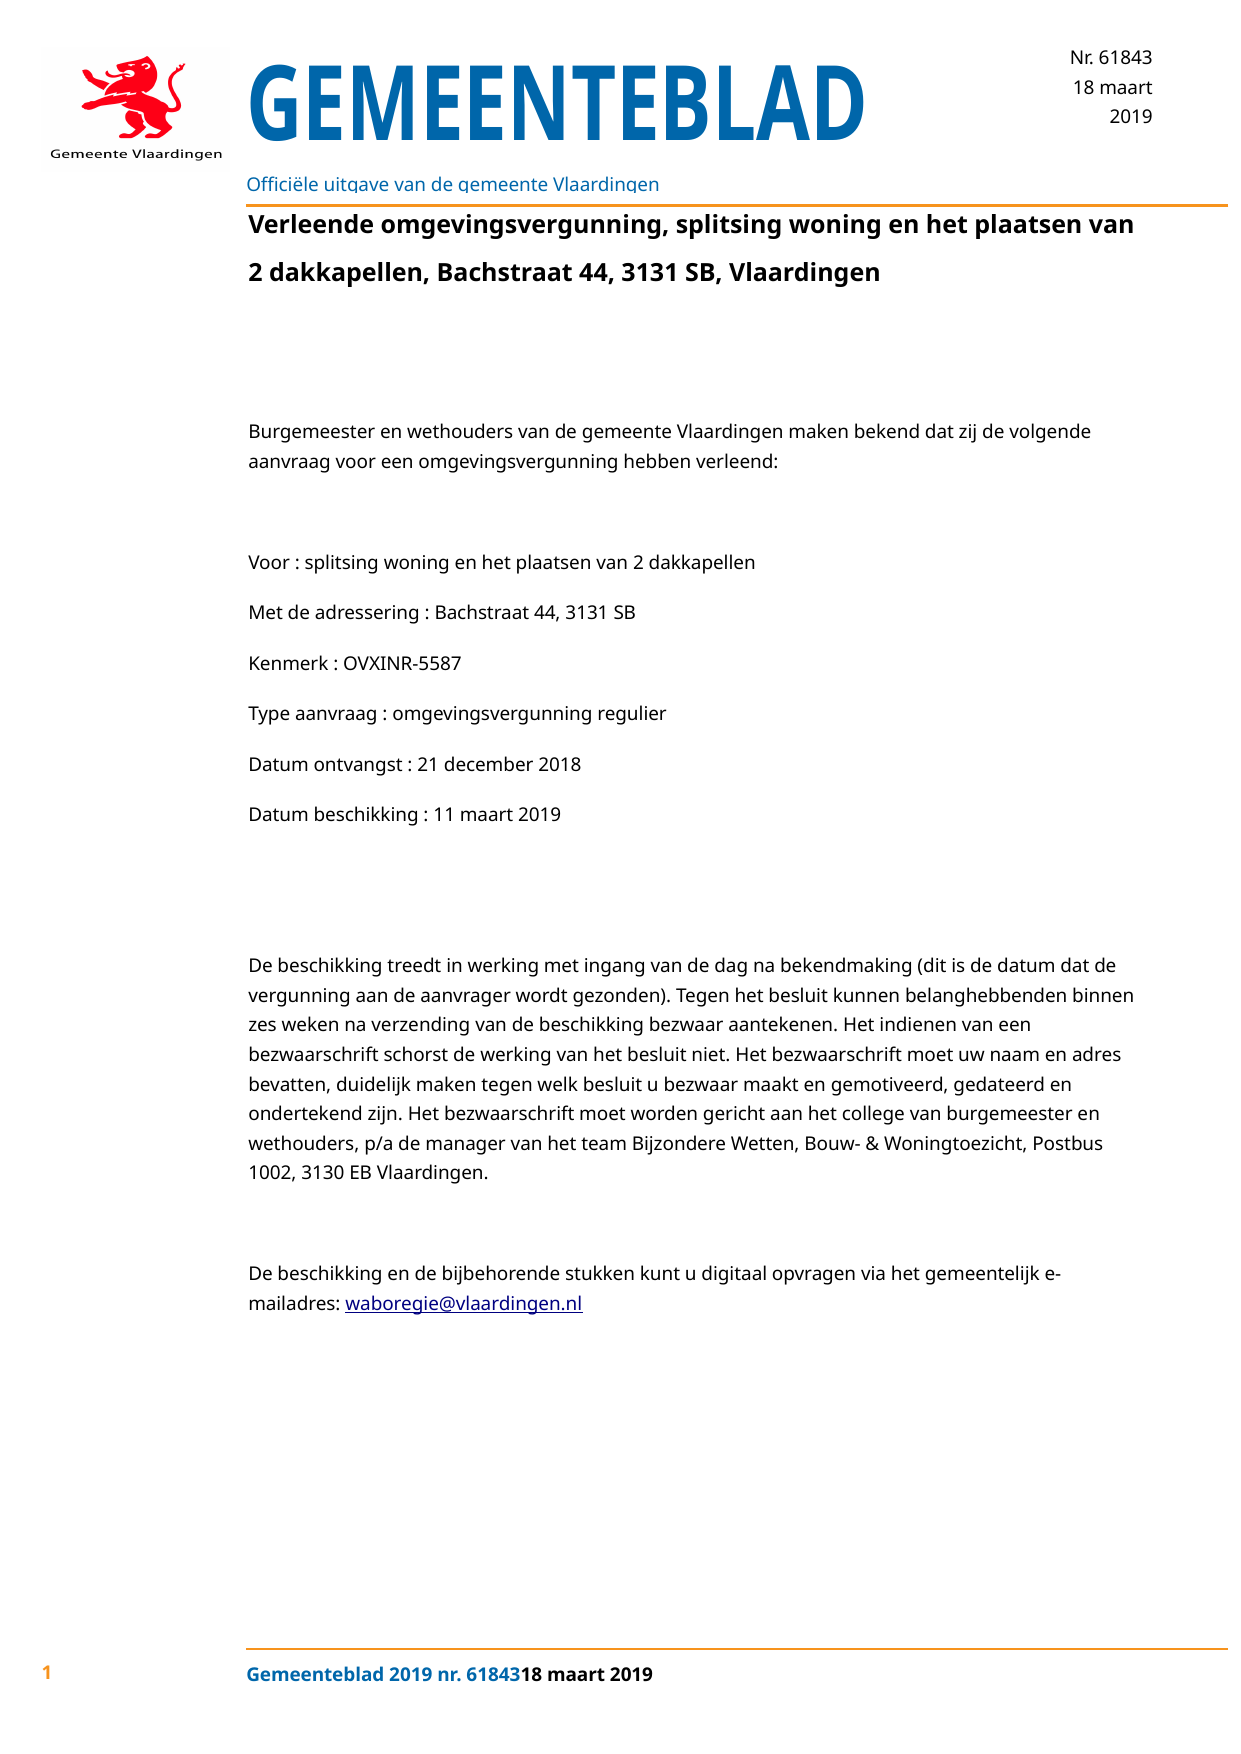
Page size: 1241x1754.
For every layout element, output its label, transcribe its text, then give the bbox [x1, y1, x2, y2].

text Datum ontvangst : 21 december 2018 [248, 751, 1152, 777]
text De beschikking treedt in werking met ingang van de dag na bekendmaking (dit is de datum dat de vergunning aan de aanvrager wordt gezonden). Tegen het besluit kunnen belanghebbenden binnen zes weken na verzending van de beschikking bezwaar aantekenen. Het indienen van een bezwaarschrift schorst de werking van het besluit niet. Het bezwaarschrift moet uw naam en adres bevatten, duidelijk maken tegen welk besluit u bezwaar maakt en gemotiveerd, gedateerd en ondertekend zijn. Het bezwaarschrift moet worden gericht aan het college van burgemeester en wethouders, p/a de manager van het team Bijzondere Wetten, Bouw- & Woningtoezicht, Postbus 1002, 3130 EB Vlaardingen. [248, 952, 1152, 1185]
text Verleende omgevingsvergunning, splitsing woning en het plaatsen van 2 dakkapellen, Bachstraat 44, 3131 SB, Vlaardingen [248, 207, 1152, 288]
text Voor : splitsing woning en het plaatsen van 2 dakkapellen [248, 549, 1152, 575]
text Type aanvraag : omgevingsvergunning regulier [248, 700, 1152, 726]
picture [41, 47, 231, 172]
text De beschikking en de bijbehorende stukken kunt u digitaal opvragen via het gemeentelijk e-mailadres: waboregie@vlaardingen.nl [248, 1260, 1152, 1316]
text Kenmerk : OVXINR-5587 [248, 650, 1152, 676]
text Datum beschikking : 11 maart 2019 [248, 801, 1152, 827]
text Met de adressering : Bachstraat 44, 3131 SB [248, 599, 1152, 625]
text Burgemeester en wethouders van de gemeente Vlaardingen maken bekend dat zij de volgende aanvraag voor een omgevingsvergunning hebben verleend: [248, 419, 1152, 474]
